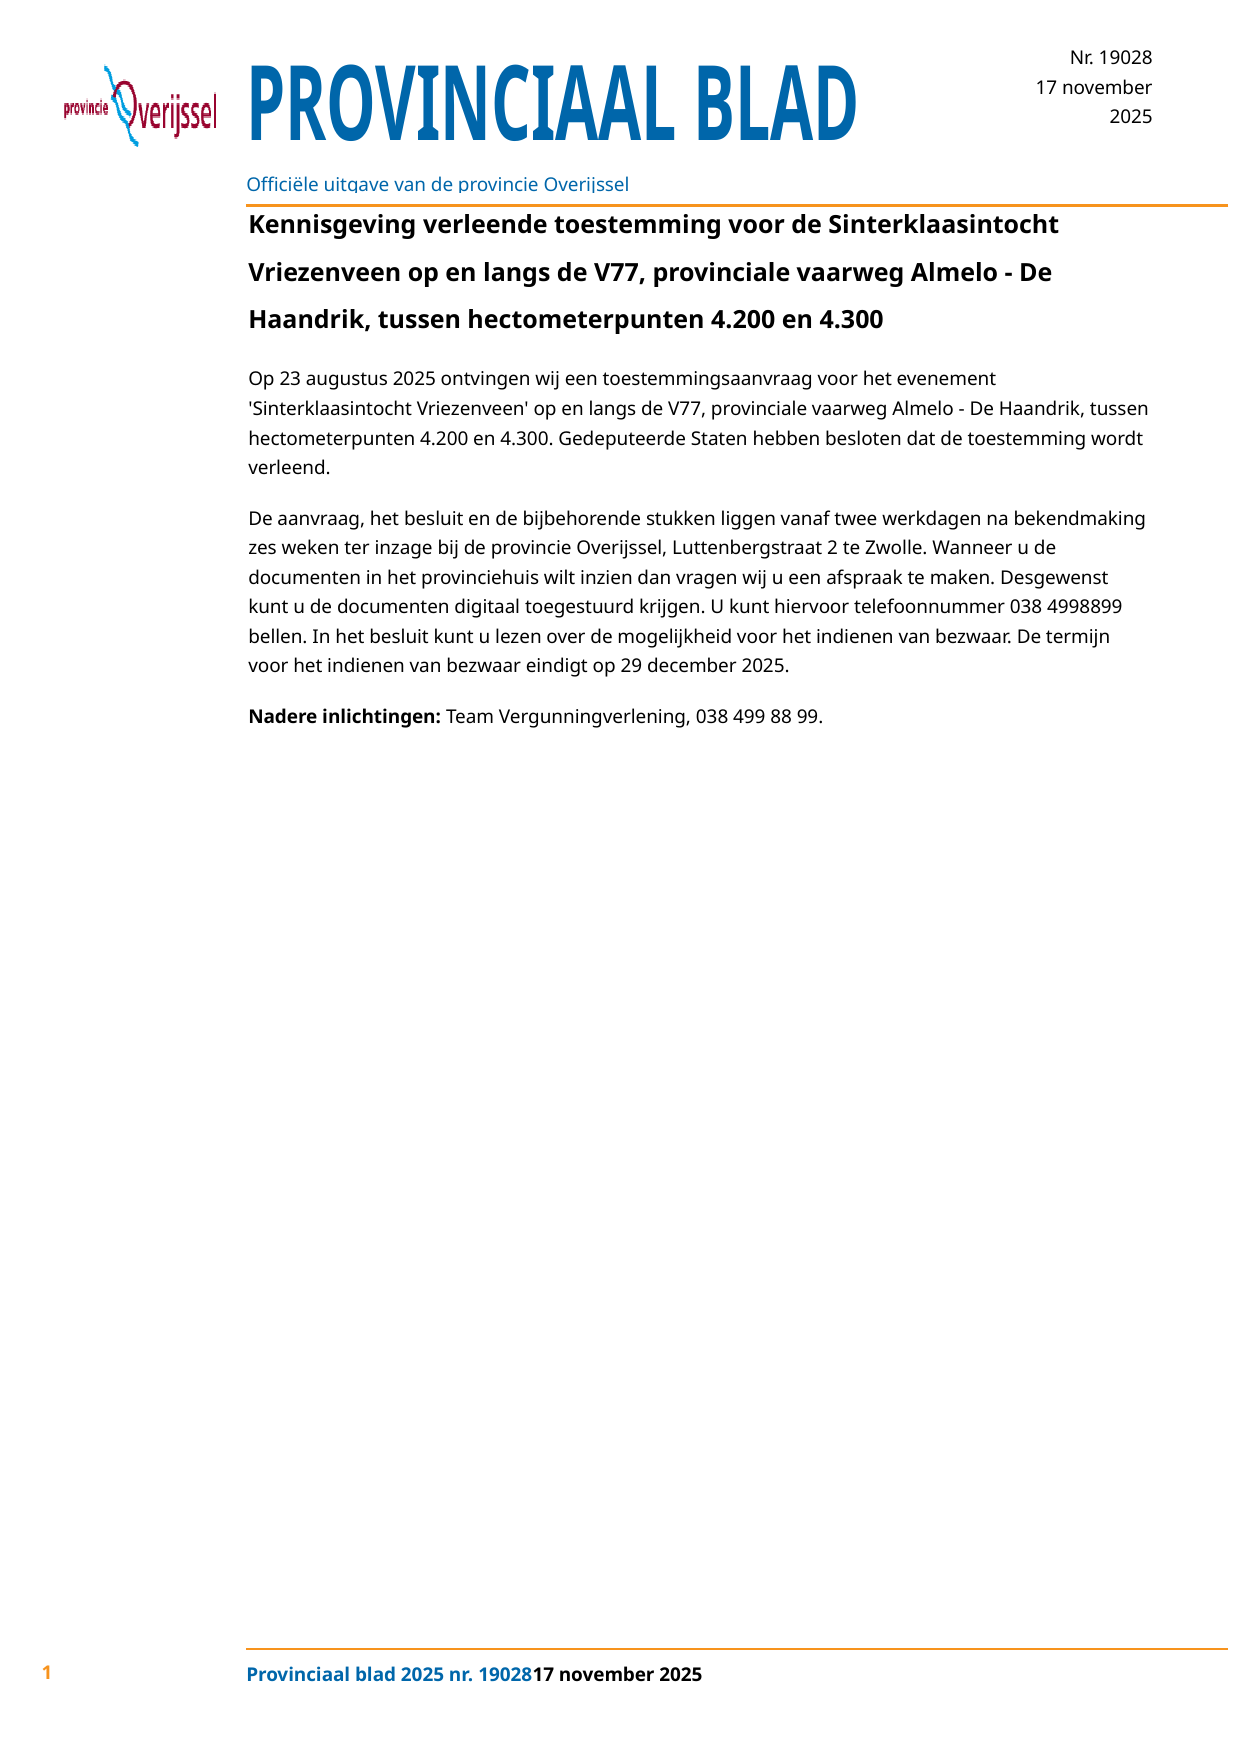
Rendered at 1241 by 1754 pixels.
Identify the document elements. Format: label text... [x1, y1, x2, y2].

text Nadere inlichtingen: Team Vergunningverlening, 038 499 88 99. [248, 703, 1152, 729]
text Op 23 augustus 2025 ontvingen wij een toestemmingsaanvraag voor het evenement 'Sinterklaasintocht Vriezenveen' op en langs de V77, provinciale vaarweg Almelo - De Haandrik, tussen hectometerpunten 4.200 en 4.300. Gedeputeerde Staten hebben besloten dat de toestemming wordt verleend. [248, 366, 1152, 480]
text De aanvraag, het besluit en de bijbehorende stukken liggen vanaf twee werkdagen na bekendmaking zes weken ter inzage bij de provincie Overijssel, Luttenbergstraat 2 te Zwolle. Wanneer u de documenten in het provinciehuis wilt inzien dan vragen wij u een afspraak te maken. Desgewenst kunt u de documenten digitaal toegestuurd krijgen. U kunt hiervoor telefoonnummer 038 4998899 bellen. In het besluit kunt u lezen over de mogelijkheid voor het indienen van bezwaar. De termijn voor het indienen van bezwaar eindigt op 29 december 2025. [248, 505, 1152, 678]
text Kennisgeving verleende toestemming voor de Sinterklaasintocht Vriezenveen op en langs de V77, provinciale vaarweg Almelo - De Haandrik, tussen hectometerpunten 4.200 en 4.300 [248, 207, 1152, 336]
picture [41, 47, 231, 172]
